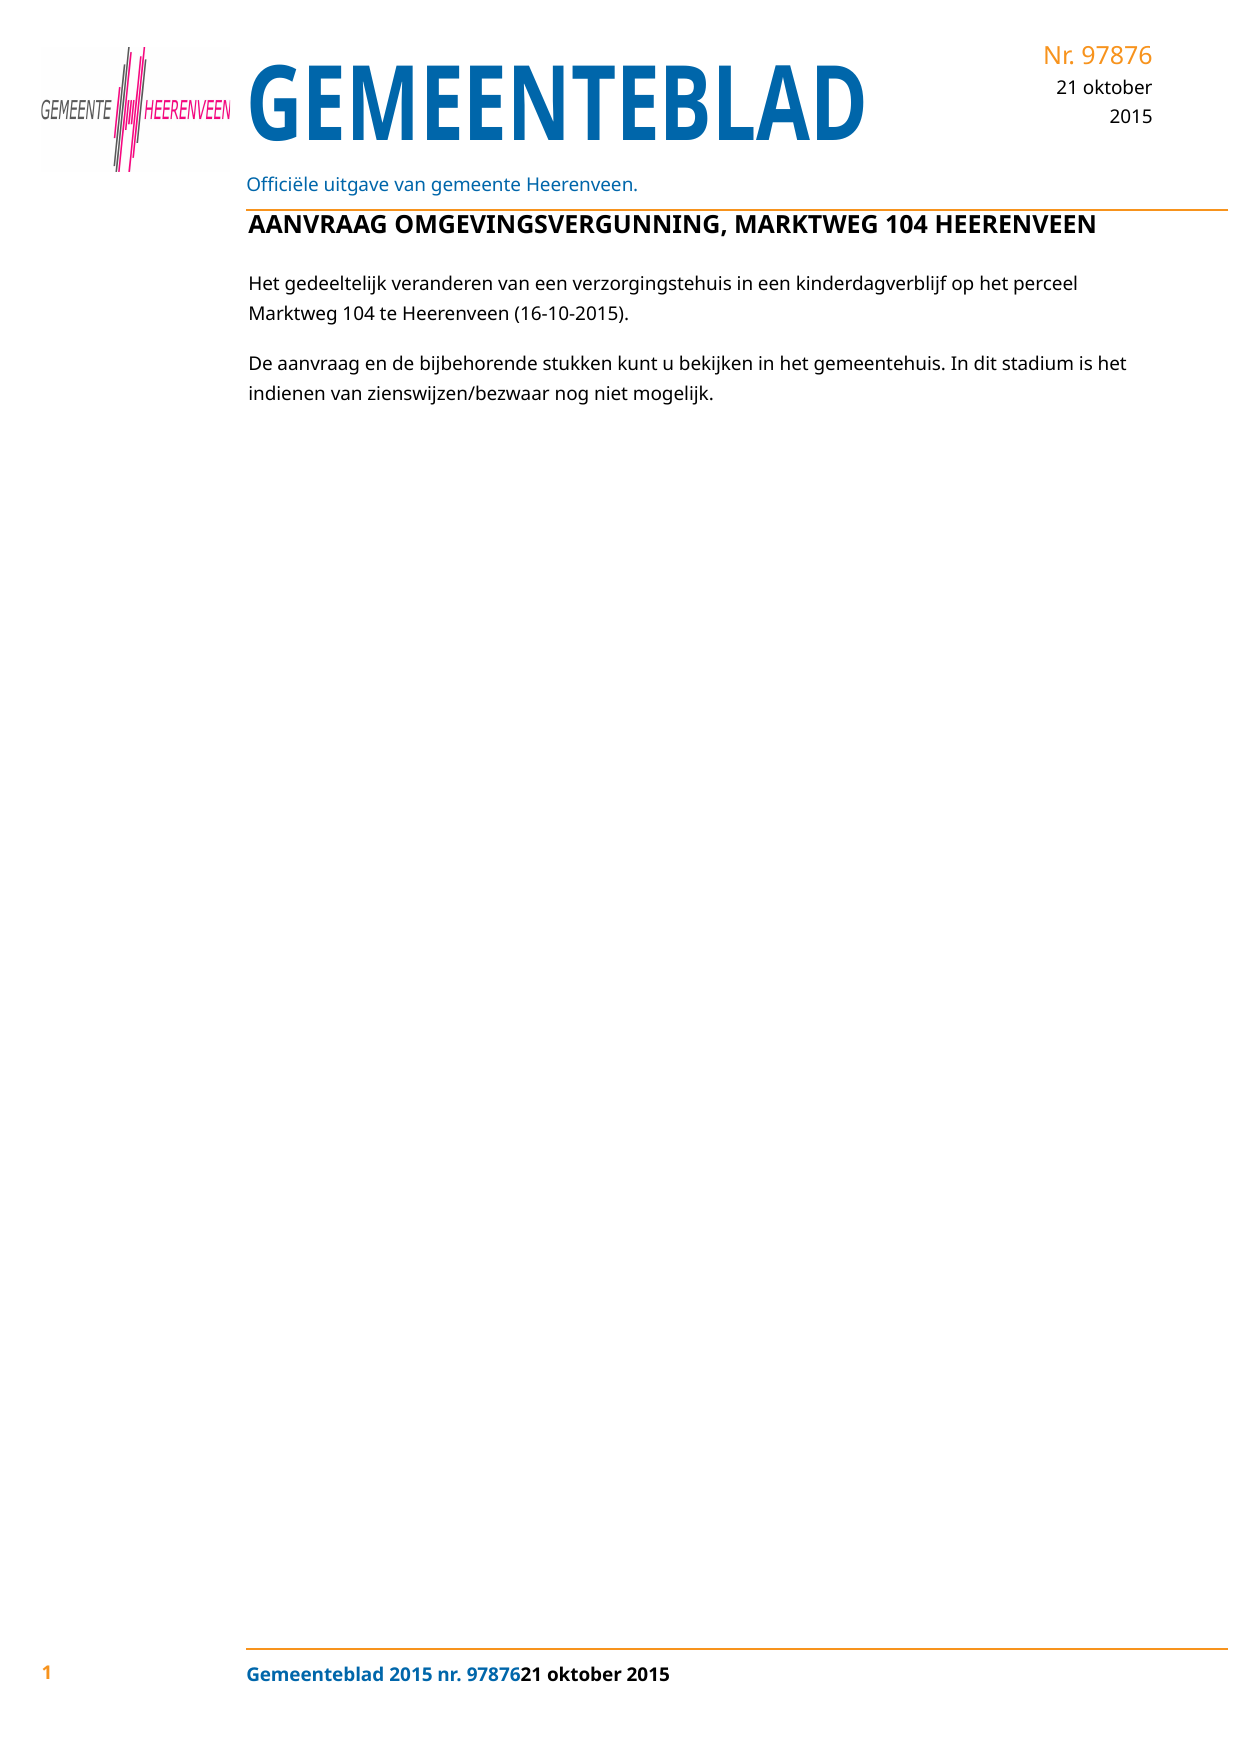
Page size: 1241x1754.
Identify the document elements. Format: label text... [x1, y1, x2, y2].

picture [41, 47, 231, 172]
text De aanvraag en de bijbehorende stukken kunt u bekijken in het gemeentehuis. In dit stadium is het indienen van zienswijzen/bezwaar nog niet mogelijk. [248, 350, 1152, 406]
text AANVRAAG OMGEVINGSVERGUNNING, MARKTWEG 104 HEERENVEEN [248, 211, 1152, 241]
text Het gedeeltelijk veranderen van een verzorgingstehuis in een kinderdagverblijf op het perceel Marktweg 104 te Heerenveen (16-10-2015). [248, 270, 1152, 326]
